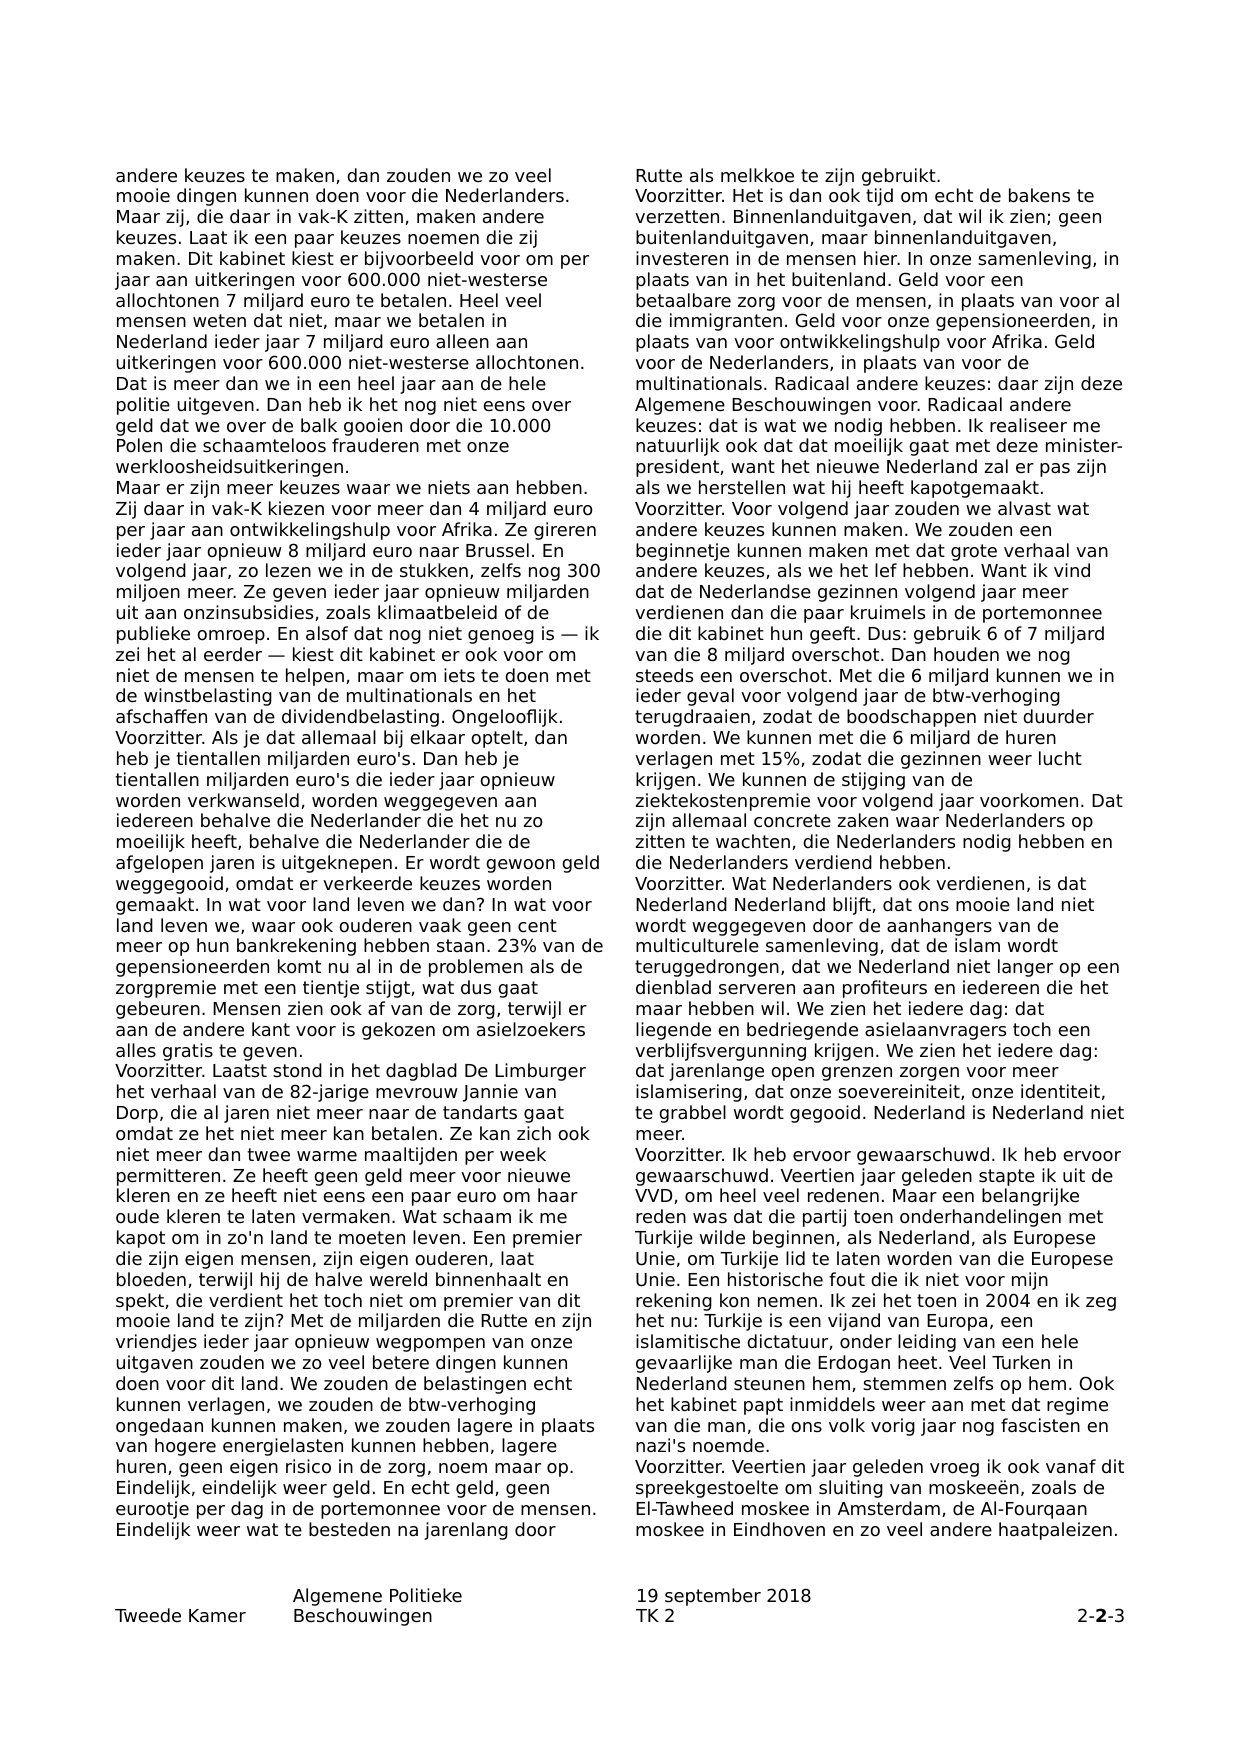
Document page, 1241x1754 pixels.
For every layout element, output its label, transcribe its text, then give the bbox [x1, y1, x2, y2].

text Voorzitter. Ik heb ervoor gewaarschuwd. Ik heb ervoor gewaarschuwd. Veertien jaar geleden stapte ik uit de VVD, om heel veel redenen. Maar een belangrijke reden was dat die partij toen onderhandelingen met Turkije wilde beginnen, als Nederland, als Europese Unie, om Turkije lid te laten worden van die Europese Unie. Een historische fout die ik niet voor mijn rekening kon nemen. Ik zei het toen in 2004 en ik zeg het nu: Turkije is een vijand van Europa, een islamitische dictatuur, onder leiding van een hele gevaarlijke man die Erdogan heet. Veel Turken in Nederland steunen hem, stemmen zelfs op hem. Ook het kabinet papt inmiddels weer aan met dat regime van die man, die ons volk vorig jaar nog fascisten en nazi's noemde. [635, 1144, 1125, 1457]
text Voorzitter. Het is dan ook tijd om echt de bakens te verzetten. Binnenlanduitgaven, dat wil ik zien; geen buitenlanduitgaven, maar binnenlanduitgaven, investeren in de mensen hier. In onze samenleving, in plaats van in het buitenland. Geld voor een betaalbare zorg voor de mensen, in plaats van voor al die immigranten. Geld voor onze gepensioneerden, in plaats van voor ontwikkelingshulp voor Afrika. Geld voor de Nederlanders, in plaats van voor de multinationals. Radicaal andere keuzes: daar zijn deze Algemene Beschouwingen voor. Radicaal andere keuzes: dat is wat we nodig hebben. Ik realiseer me natuurlijk ook dat dat moeilijk gaat met deze minister-president, want het nieuwe Nederland zal er pas zijn als we herstellen wat hij heeft kapotgemaakt. [635, 186, 1125, 499]
text Maar er zijn meer keuzes waar we niets aan hebben. Zij daar in vak-K kiezen voor meer dan 4 miljard euro per jaar aan ontwikkelingshulp voor Afrika. Ze gireren ieder jaar opnieuw 8 miljard euro naar Brussel. En volgend jaar, zo lezen we in de stukken, zelfs nog 300 miljoen meer. Ze geven ieder jaar opnieuw miljarden uit aan onzinsubsidies, zoals klimaatbeleid of de publieke omroep. En alsof dat nog niet genoeg is — ik zei het al eerder — kiest dit kabinet er ook voor om niet de mensen te helpen, maar om iets te doen met de winstbelasting van de multinationals en het afschaffen van de dividendbelasting. Ongelooflijk. [115, 478, 605, 728]
text Voorzitter. Voor volgend jaar zouden we alvast wat andere keuzes kunnen maken. We zouden een beginnetje kunnen maken met dat grote verhaal van andere keuzes, als we het lef hebben. Want ik vind dat de Nederlandse gezinnen volgend jaar meer verdienen dan die paar kruimels in de portemonnee die dit kabinet hun geeft. Dus: gebruik 6 of 7 miljard van die 8 miljard overschot. Dan houden we nog steeds een overschot. Met die 6 miljard kunnen we in ieder geval voor volgend jaar de btw-verhoging terugdraaien, zodat de boodschappen niet duurder worden. We kunnen met die 6 miljard de huren verlagen met 15%, zodat die gezinnen weer lucht krijgen. We kunnen de stijging van de ziektekostenpremie voor volgend jaar voorkomen. Dat zijn allemaal concrete zaken waar Nederlanders op zitten te wachten, die Nederlanders nodig hebben en die Nederlanders verdiend hebben. [635, 499, 1125, 874]
text andere keuzes te maken, dan zouden we zo veel mooie dingen kunnen doen voor die Nederlanders. Maar zij, die daar in vak-K zitten, maken andere keuzes. Laat ik een paar keuzes noemen die zij maken. Dit kabinet kiest er bijvoorbeeld voor om per jaar aan uitkeringen voor 600.000 niet-westerse allochtonen 7 miljard euro te betalen. Heel veel mensen weten dat niet, maar we betalen in Nederland ieder jaar 7 miljard euro alleen aan uitkeringen voor 600.000 niet-westerse allochtonen. Dat is meer dan we in een heel jaar aan de hele politie uitgeven. Dan heb ik het nog niet eens over geld dat we over de balk gooien door die 10.000 Polen die schaamteloos frauderen met onze werkloosheidsuitkeringen. [115, 165, 605, 478]
text Rutte als melkkoe te zijn gebruikt. [635, 165, 1125, 186]
text Voorzitter. Als je dat allemaal bij elkaar optelt, dan heb je tientallen miljarden euro's. Dan heb je tientallen miljarden euro's die ieder jaar opnieuw worden verkwanseld, worden weggegeven aan iedereen behalve die Nederlander die het nu zo moeilijk heeft, behalve die Nederlander die de afgelopen jaren is uitgeknepen. Er wordt gewoon geld weggegooid, omdat er verkeerde keuzes worden gemaakt. In wat voor land leven we dan? In wat voor land leven we, waar ook ouderen vaak geen cent meer op hun bankrekening hebben staan. 23% van de gepensioneerden komt nu al in de problemen als de zorgpremie met een tientje stijgt, wat dus gaat gebeuren. Mensen zien ook af van de zorg, terwijl er aan de andere kant voor is gekozen om asielzoekers alles gratis te geven. [115, 728, 605, 1061]
text Voorzitter. Wat Nederlanders ook verdienen, is dat Nederland Nederland blijft, dat ons mooie land niet wordt weggegeven door de aanhangers van de multiculturele samenleving, dat de islam wordt teruggedrongen, dat we Nederland niet langer op een dienblad serveren aan profiteurs en iedereen die het maar hebben wil. We zien het iedere dag: dat liegende en bedriegende asielaanvragers toch een verblijfsvergunning krijgen. We zien het iedere dag: dat jarenlange open grenzen zorgen voor meer islamisering, dat onze soevereiniteit, onze identiteit, te grabbel wordt gegooid. Nederland is Nederland niet meer. [635, 874, 1125, 1144]
text Voorzitter. Laatst stond in het dagblad De Limburger het verhaal van de 82-jarige mevrouw Jannie van Dorp, die al jaren niet meer naar de tandarts gaat omdat ze het niet meer kan betalen. Ze kan zich ook niet meer dan twee warme maaltijden per week permitteren. Ze heeft geen geld meer voor nieuwe kleren en ze heeft niet eens een paar euro om haar oude kleren te laten vermaken. Wat schaam ik me kapot om in zo'n land te moeten leven. Een premier die zijn eigen mensen, zijn eigen ouderen, laat bloeden, terwijl hij de halve wereld binnenhaalt en spekt, die verdient het toch niet om premier van dit mooie land te zijn? Met de miljarden die Rutte en zijn vriendjes ieder jaar opnieuw wegpompen van onze uitgaven zouden we zo veel betere dingen kunnen doen voor dit land. We zouden de belastingen echt kunnen verlagen, we zouden de btw-verhoging ongedaan kunnen maken, we zouden lagere in plaats van hogere energielasten kunnen hebben, lagere huren, geen eigen risico in de zorg, noem maar op. Eindelijk, eindelijk weer geld. En echt geld, geen eurootje per dag in de portemonnee voor de mensen. Eindelijk weer wat te besteden na jarenlang door [115, 1061, 605, 1540]
text Voorzitter. Veertien jaar geleden vroeg ik ook vanaf dit spreekgestoelte om sluiting van moskeeën, zoals de El-Tawheed moskee in Amsterdam, de Al-Fourqaan moskee in Eindhoven en zo veel andere haatpaleizen. [635, 1457, 1125, 1540]
